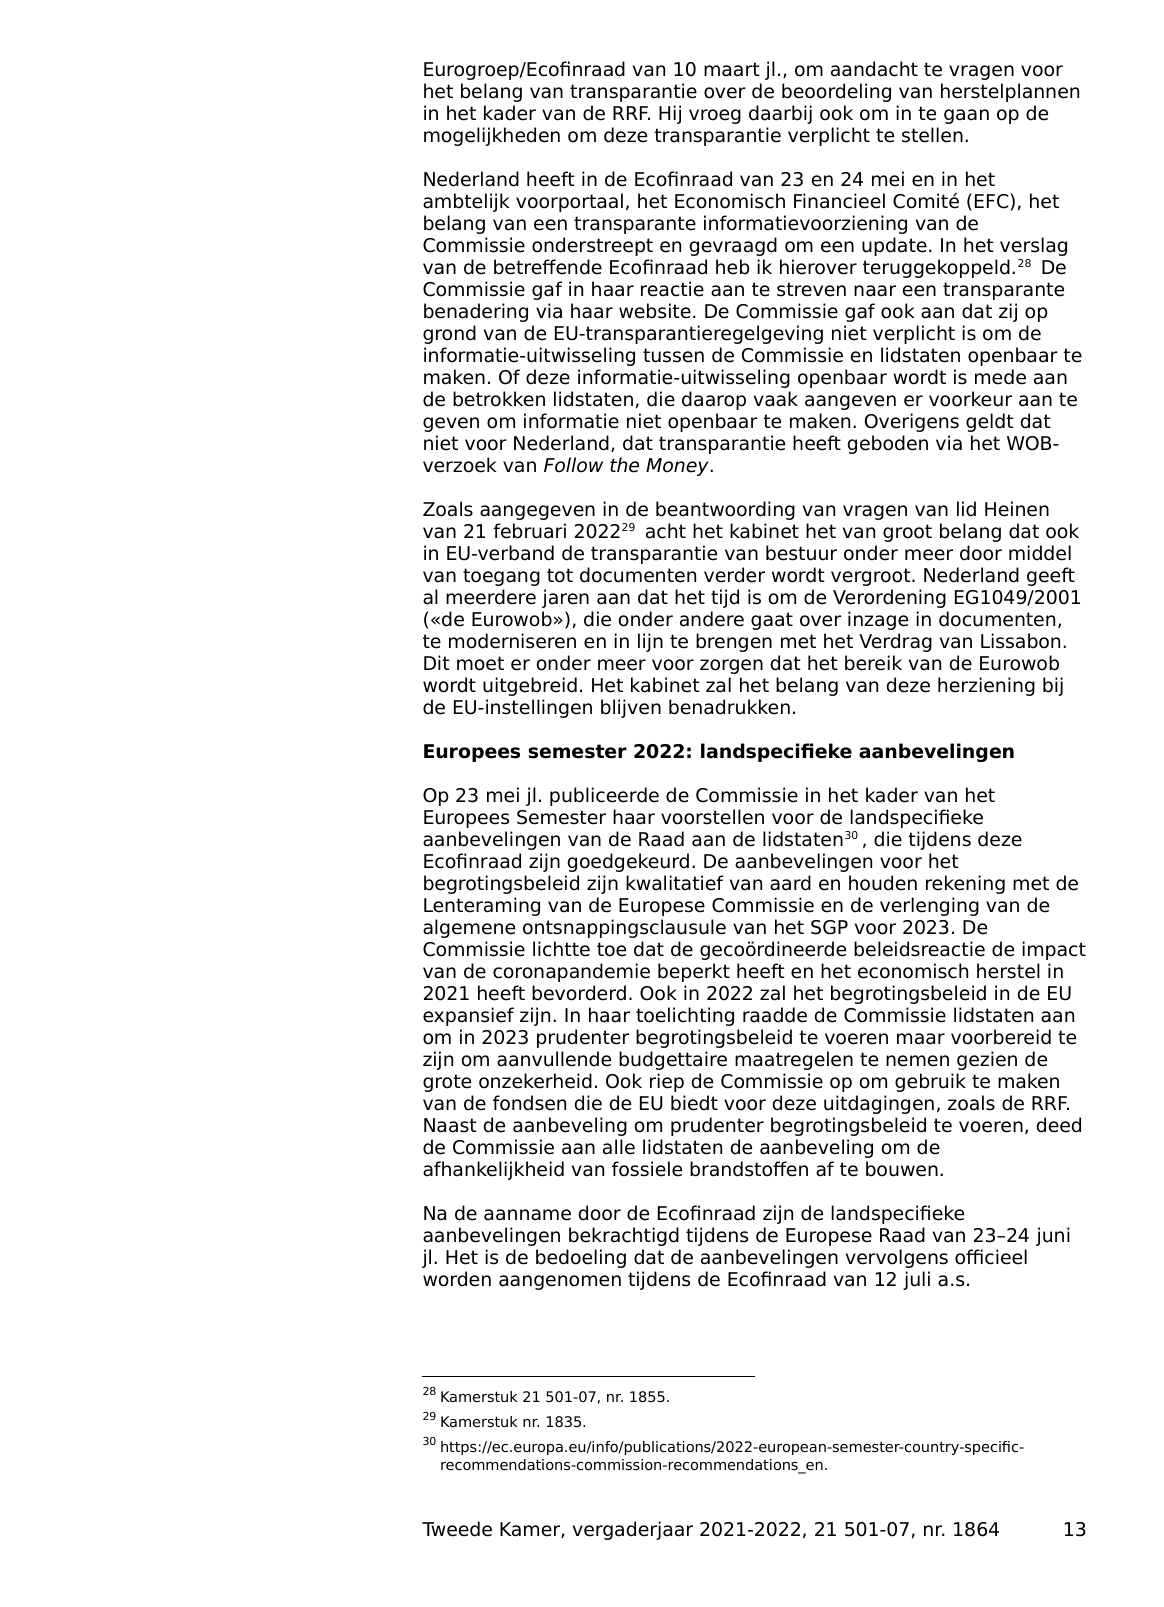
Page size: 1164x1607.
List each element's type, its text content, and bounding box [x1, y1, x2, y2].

text Zoals aangegeven in de beantwoording van vragen van lid Heinen van 21 februari 2022 acht het kabinet het van groot belang dat ook in EU-verband de transparantie van bestuur onder meer door middel van toegang tot documenten verder wordt vergroot. Nederland geeft al meerdere jaren aan dat het tijd is om de Verordening EG1049/2001 («de Eurowob»), die onder andere gaat over inzage in documenten, te moderniseren en in lijn te brengen met het Verdrag van Lissabon. Dit moet er onder meer voor zorgen dat het bereik van de Eurowob wordt uitgebreid. Het kabinet zal het belang van deze herziening bij de EU-instellingen blijven benadrukken. [422, 499, 1087, 719]
text Kamerstuk 21 501-07, nr. 1855. [422, 1385, 1087, 1407]
text Kamerstuk nr. 1835. [422, 1410, 1087, 1432]
text Na de aanname door de Ecofinraad zijn de landspecifieke aanbevelingen bekrachtigd tijdens de Europese Raad van 23–24 juni jl. Het is de bedoeling dat de aanbevelingen vervolgens officieel worden aangenomen tijdens de Ecofinraad van 12 juli a.s. [422, 1203, 1087, 1291]
text https://ec.europa.eu/info/publications/2022-european-semester-country-specific-recommendations-commission-recommendations_en. [422, 1435, 1087, 1474]
text Op 23 mei jl. publiceerde de Commissie in het kader van het Europees Semester haar voorstellen voor de landspecifieke aanbevelingen van de Raad aan de lidstaten, die tijdens deze Ecofinraad zijn goedgekeurd. De aanbevelingen voor het begrotingsbeleid zijn kwalitatief van aard en houden rekening met de Lenteraming van de Europese Commissie en de verlenging van de algemene ontsnappingsclausule van het SGP voor 2023. De Commissie lichtte toe dat de gecoördineerde beleidsreactie de impact van de coronapandemie beperkt heeft en het economisch herstel in 2021 heeft bevorderd. Ook in 2022 zal het begrotingsbeleid in de EU expansief zijn. In haar toelichting raadde de Commissie lidstaten aan om in 2023 prudenter begrotingsbeleid te voeren maar voorbereid te zijn om aanvullende budgettaire maatregelen te nemen gezien de grote onzekerheid. Ook riep de Commissie op om gebruik te maken van de fondsen die de EU biedt voor deze uitdagingen, zoals de RRF. Naast de aanbeveling om prudenter begrotingsbeleid te voeren, deed de Commissie aan alle lidstaten de aanbeveling om de afhankelijkheid van fossiele brandstoffen af te bouwen. [422, 785, 1087, 1181]
text Nederland heeft in de Ecofinraad van 23 en 24 mei en in het ambtelijk voorportaal, het Economisch Financieel Comité (EFC), het belang van een transparante informatievoorziening van de Commissie onderstreept en gevraagd om een update. In het verslag van de betreffende Ecofinraad heb ik hierover teruggekoppeld. De Commissie gaf in haar reactie aan te streven naar een transparante benadering via haar website. De Commissie gaf ook aan dat zij op grond van de EU-transparantieregelgeving niet verplicht is om de informatie-uitwisseling tussen de Commissie en lidstaten openbaar te maken. Of deze informatie-uitwisseling openbaar wordt is mede aan de betrokken lidstaten, die daarop vaak aangeven er voorkeur aan te geven om informatie niet openbaar te maken. Overigens geldt dat niet voor Nederland, dat transparantie heeft geboden via het WOB-verzoek van Follow the Money. [422, 169, 1087, 477]
subtitle Europees semester 2022: landspecifieke aanbevelingen [422, 741, 1087, 763]
text Eurogroep/Ecofinraad van 10 maart jl., om aandacht te vragen voor het belang van transparantie over de beoordeling van herstelplannen in het kader van de RRF. Hij vroeg daarbij ook om in te gaan op de mogelijkheden om deze transparantie verplicht te stellen. [422, 59, 1087, 147]
